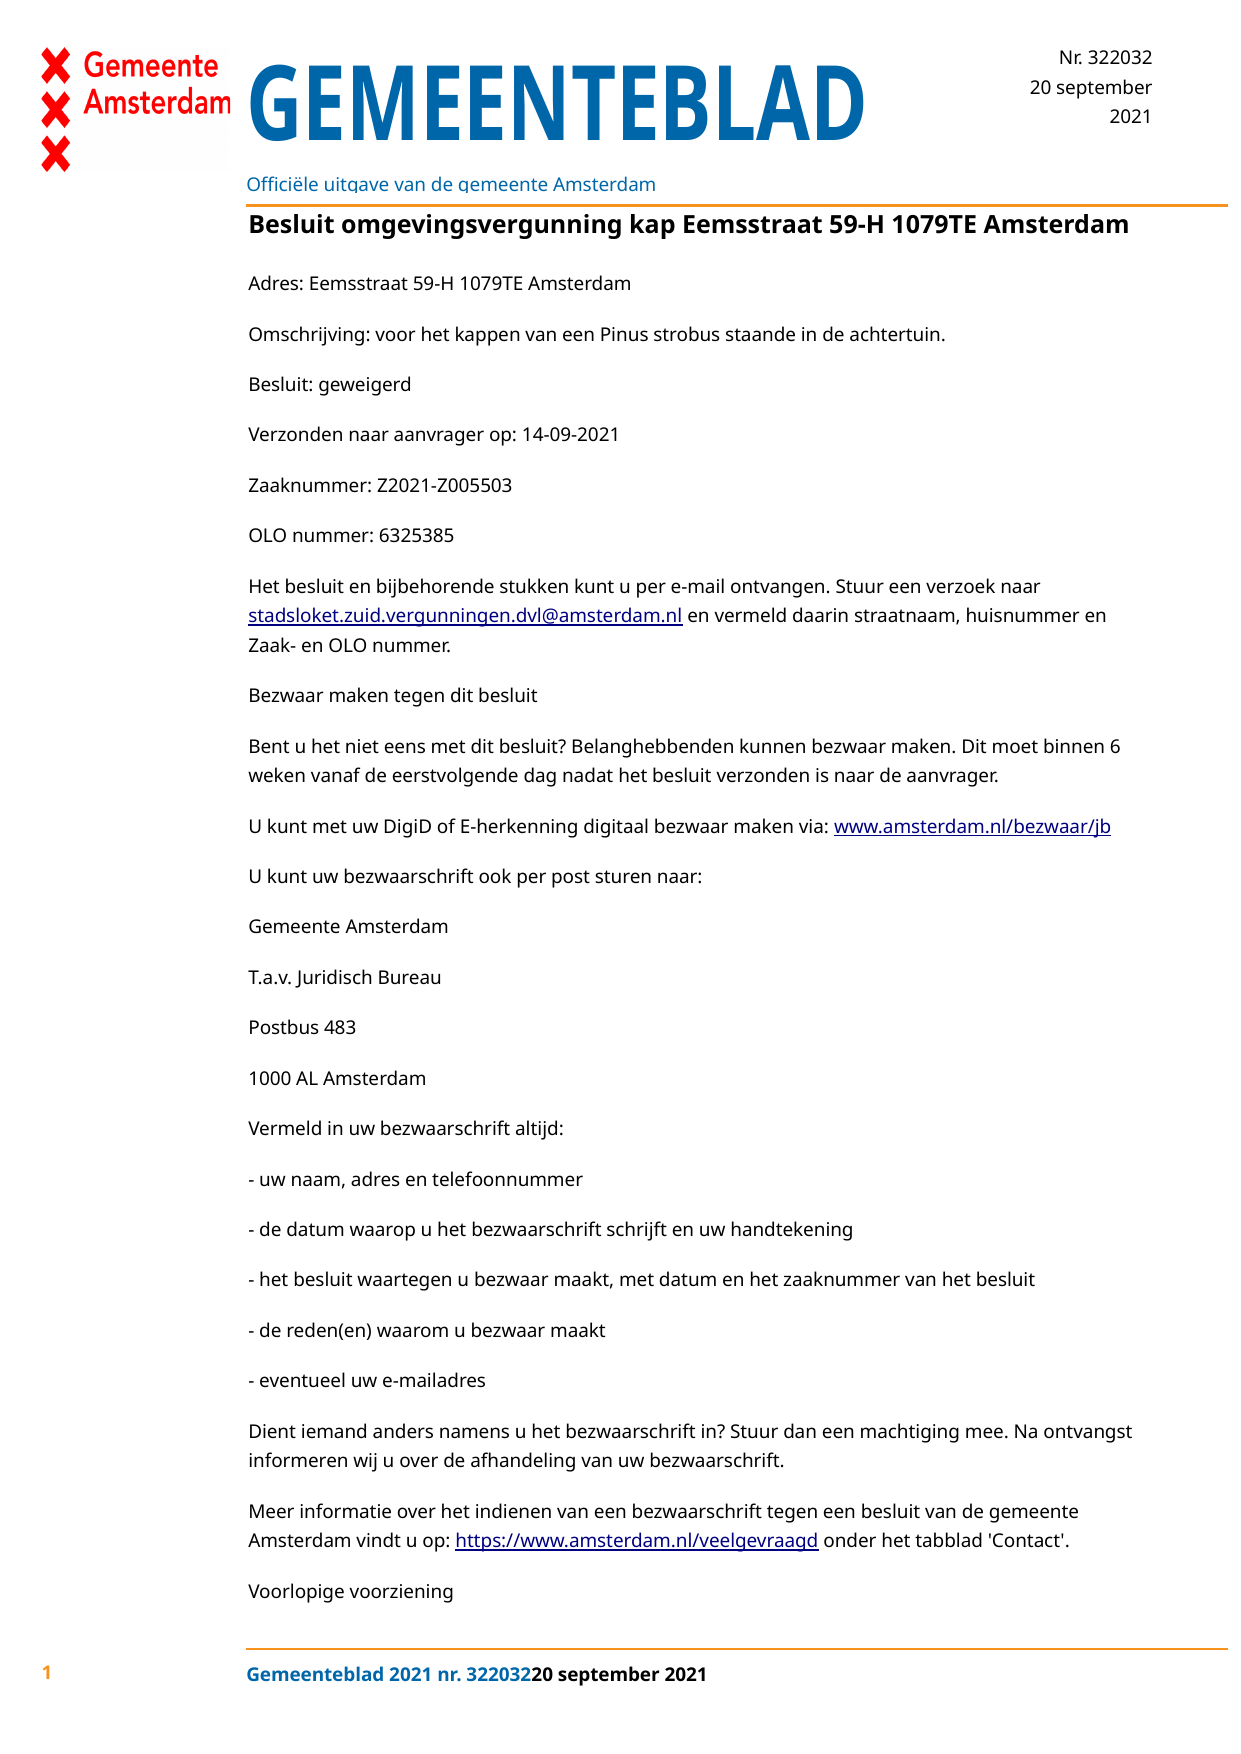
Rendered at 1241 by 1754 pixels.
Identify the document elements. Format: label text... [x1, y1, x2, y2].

text Postbus 483 [248, 1014, 1152, 1040]
text Zaaknummer: Z2021-Z005503 [248, 472, 1152, 498]
text Besluit omgevingsvergunning kap Eemsstraat 59-H 1079TE Amsterdam [248, 207, 1152, 241]
text Dient iemand anders namens u het bezwaarschrift in? Stuur dan een machtiging mee. Na ontvangst informeren wij u over de afhandeling van uw bezwaarschrift. [248, 1418, 1152, 1473]
text - eventueel uw e-mailadres [248, 1367, 1152, 1393]
text Besluit: geweigerd [248, 371, 1152, 397]
picture [41, 47, 231, 172]
text Voorlopige voorziening [248, 1578, 1152, 1603]
text Adres: Eemsstraat 59-H 1079TE Amsterdam [248, 270, 1152, 296]
text U kunt met uw DigiD of E-herkenning digitaal bezwaar maken via: www.amsterdam.nl/bezwaar/jb [248, 813, 1152, 838]
text Gemeente Amsterdam [248, 914, 1152, 939]
text Bezwaar maken tegen dit besluit [248, 682, 1152, 708]
text U kunt uw bezwaarschrift ook per post sturen naar: [248, 863, 1152, 889]
text - de datum waarop u het bezwaarschrift schrijft en uw handtekening [248, 1216, 1152, 1242]
text Het besluit en bijbehorende stukken kunt u per e-mail ontvangen. Stuur een verzoek naar stadsloket.zuid.vergunningen.dvl@amsterdam.nl en vermeld daarin straatnaam, huisnummer en Zaak- en OLO nummer. [248, 573, 1152, 658]
text - uw naam, adres en telefoonnummer [248, 1166, 1152, 1191]
text Bent u het niet eens met dit besluit? Belanghebbenden kunnen bezwaar maken. Dit moet binnen 6 weken vanaf de eerstvolgende dag nadat het besluit verzonden is naar de aanvrager. [248, 733, 1152, 788]
text Vermeld in uw bezwaarschrift altijd: [248, 1115, 1152, 1141]
text Verzonden naar aanvrager op: 14-09-2021 [248, 422, 1152, 447]
text Omschrijving: voor het kappen van een Pinus strobus staande in de achtertuin. [248, 321, 1152, 346]
text Meer informatie over het indienen van een bezwaarschrift tegen een besluit van de gemeente Amsterdam vindt u op: https://www.amsterdam.nl/veelgevraagd onder het tabblad 'Contact'. [248, 1498, 1152, 1553]
text 1000 AL Amsterdam [248, 1065, 1152, 1091]
text OLO nummer: 6325385 [248, 522, 1152, 548]
text - het besluit waartegen u bezwaar maakt, met datum en het zaaknummer van het besluit [248, 1267, 1152, 1292]
text T.a.v. Juridisch Bureau [248, 964, 1152, 990]
text - de reden(en) waarom u bezwaar maakt [248, 1317, 1152, 1343]
